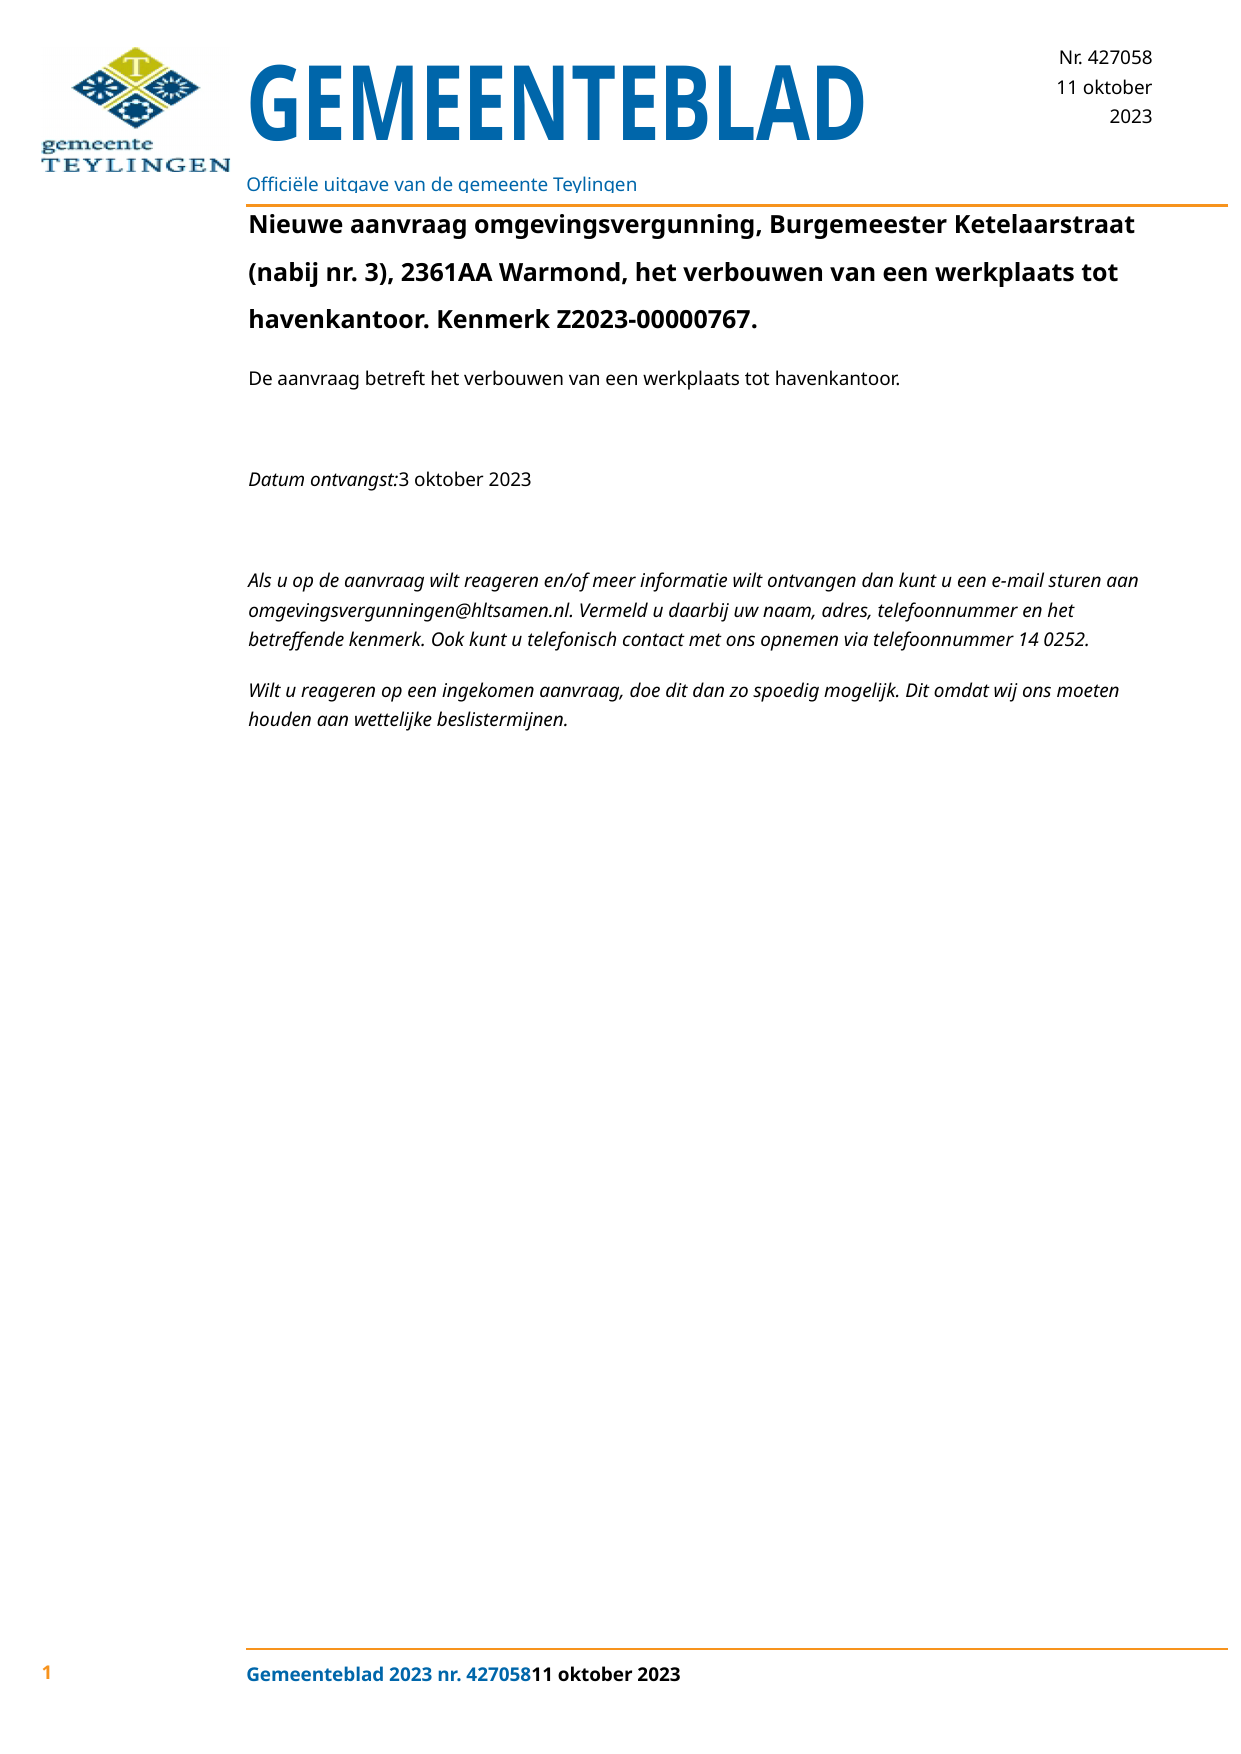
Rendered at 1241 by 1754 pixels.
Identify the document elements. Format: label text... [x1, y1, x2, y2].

text Wilt u reageren op een ingekomen aanvraag, doe dit dan zo spoedig mogelijk. Dit omdat wij ons moeten houden aan wettelijke beslistermijnen. [248, 677, 1152, 732]
text Datum ontvangst:3 oktober 2023 [248, 466, 1152, 492]
text Als u op de aanvraag wilt reageren en/of meer informatie wilt ontvangen dan kunt u een e-mail sturen aan omgevingsvergunningen@hltsamen.nl. Vermeld u daarbij uw naam, adres, telefoonnummer en het betreffende kenmerk. Ook kunt u telefonisch contact met ons opnemen via telefoonnummer 14 0252. [248, 567, 1152, 652]
picture [41, 47, 231, 172]
text Nieuwe aanvraag omgevingsvergunning, Burgemeester Ketelaarstraat (nabij nr. 3), 2361AA Warmond, het verbouwen van een werkplaats tot havenkantoor. Kenmerk Z2023-00000767. [248, 207, 1152, 336]
text De aanvraag betreft het verbouwen van een werkplaats tot havenkantoor. [248, 366, 1152, 391]
